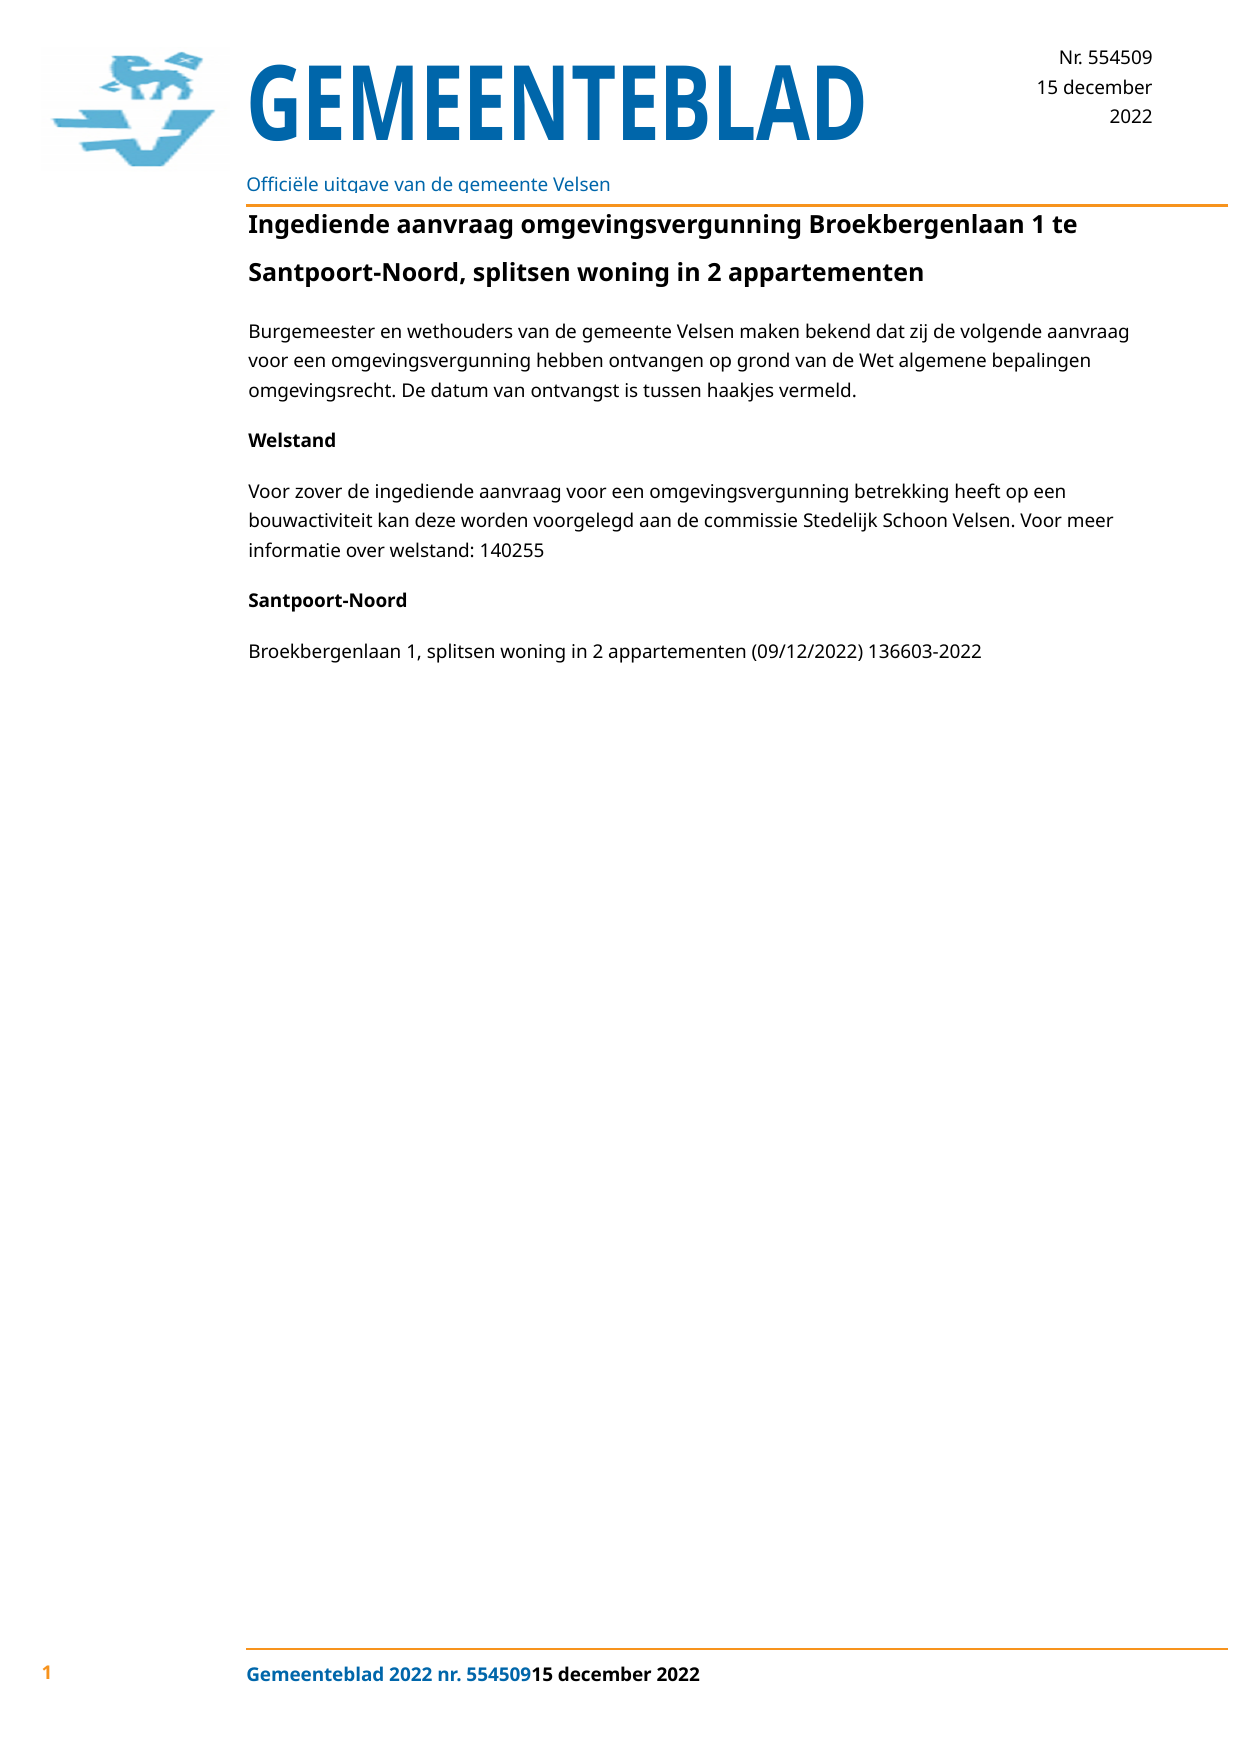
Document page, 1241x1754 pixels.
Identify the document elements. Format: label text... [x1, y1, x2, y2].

text Broekbergenlaan 1, splitsen woning in 2 appartementen (09/12/2022) 136603-2022 [248, 638, 1152, 664]
text Santpoort-Noord [248, 587, 1152, 613]
text Voor zover de ingediende aanvraag voor een omgevingsvergunning betrekking heeft op een bouwactiviteit kan deze worden voorgelegd aan de commissie Stedelijk Schoon Velsen. Voor meer informatie over welstand: 140255 [248, 478, 1152, 563]
text Ingediende aanvraag omgevingsvergunning Broekbergenlaan 1 te Santpoort-Noord, splitsen woning in 2 appartementen [248, 207, 1152, 288]
text Welstand [248, 427, 1152, 453]
text Burgemeester en wethouders van de gemeente Velsen maken bekend dat zij de volgende aanvraag voor een omgevingsvergunning hebben ontvangen op grond van de Wet algemene bepalingen omgevingsrecht. De datum van ontvangst is tussen haakjes vermeld. [248, 318, 1152, 403]
picture [41, 47, 231, 172]
